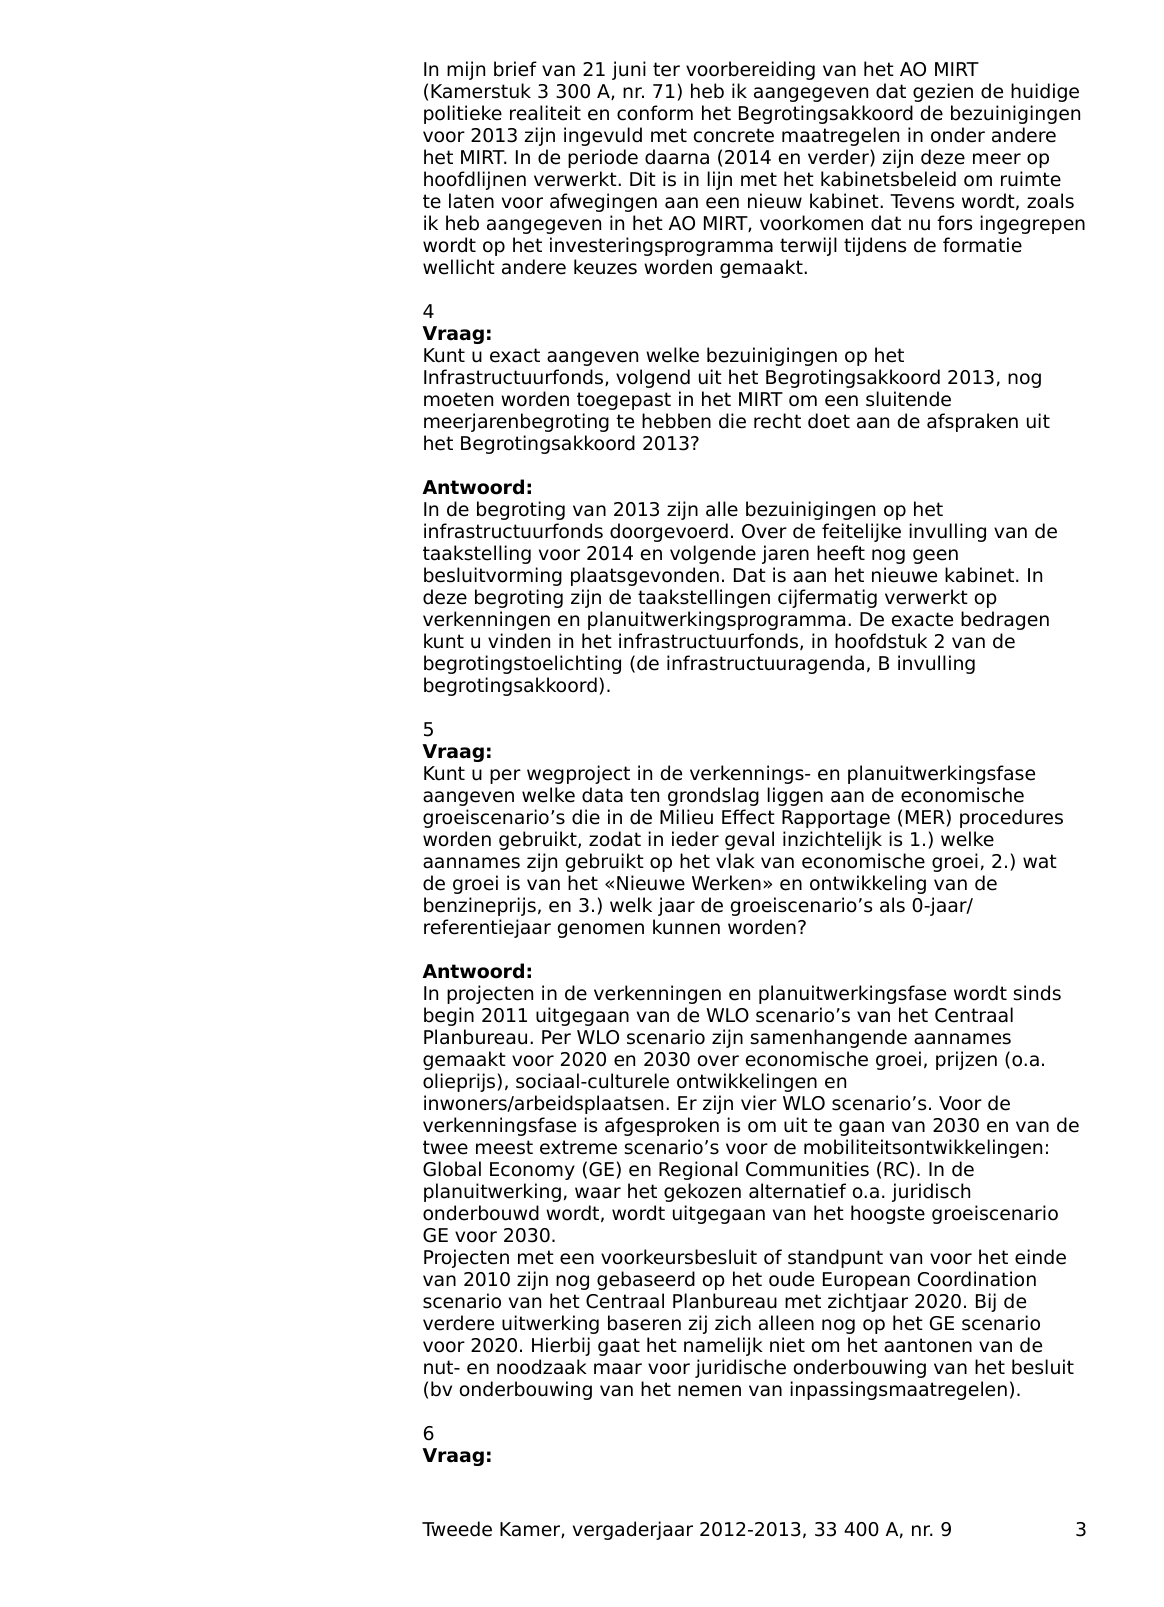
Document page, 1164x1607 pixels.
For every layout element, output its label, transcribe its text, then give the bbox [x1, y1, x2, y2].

text Projecten met een voorkeursbesluit of standpunt van voor het einde van 2010 zijn nog gebaseerd op het oude European Coordination scenario van het Centraal Planbureau met zichtjaar 2020. Bij de verdere uitwerking baseren zij zich alleen nog op het GE scenario voor 2020. Hierbij gaat het namelijk niet om het aantonen van de nut- en noodzaak maar voor juridische onderbouwing van het besluit (bv onderbouwing van het nemen van inpassingsmaatregelen). [422, 1247, 1087, 1401]
text 5 [422, 719, 1087, 741]
text Vraag: [422, 323, 1087, 345]
text Vraag: [422, 1445, 1087, 1467]
text Vraag: [422, 741, 1087, 763]
text In de begroting van 2013 zijn alle bezuinigingen op het infrastructuurfonds doorgevoerd. Over de feitelijke invulling van de taakstelling voor 2014 en volgende jaren heeft nog geen besluitvorming plaatsgevonden. Dat is aan het nieuwe kabinet. In deze begroting zijn de taakstellingen cijfermatig verwerkt op verkenningen en planuitwerkingsprogramma. De exacte bedragen kunt u vinden in het infrastructuurfonds, in hoofdstuk 2 van de begrotingstoelichting (de infrastructuuragenda, B invulling begrotingsakkoord). [422, 499, 1087, 697]
text In projecten in de verkenningen en planuitwerkingsfase wordt sinds begin 2011 uitgegaan van de WLO scenario’s van het Centraal Planbureau. Per WLO scenario zijn samenhangende aannames gemaakt voor 2020 en 2030 over economische groei, prijzen (o.a. olieprijs), sociaal-culturele ontwikkelingen en inwoners/arbeidsplaatsen. Er zijn vier WLO scenario’s. Voor de verkenningsfase is afgesproken is om uit te gaan van 2030 en van de twee meest extreme scenario’s voor de mobiliteitsontwikkelingen: Global Economy (GE) en Regional Communities (RC). In de planuitwerking, waar het gekozen alternatief o.a. juridisch onderbouwd wordt, wordt uitgegaan van het hoogste groeiscenario GE voor 2030. [422, 983, 1087, 1247]
text 4 [422, 301, 1087, 323]
text Antwoord: [422, 477, 1087, 499]
text Kunt u per wegproject in de verkennings- en planuitwerkingsfase aangeven welke data ten grondslag liggen aan de economische groeiscenario’s die in de Milieu Effect Rapportage (MER) procedures worden gebruikt, zodat in ieder geval inzichtelijk is 1.) welke aannames zijn gebruikt op het vlak van economische groei, 2.) wat de groei is van het «Nieuwe Werken» en ontwikkeling van de benzineprijs, en 3.) welk jaar de groeiscenario’s als 0-jaar/ referentiejaar genomen kunnen worden? [422, 763, 1087, 939]
text In mijn brief van 21 juni ter voorbereiding van het AO MIRT (Kamerstuk 3 300 A, nr. 71) heb ik aangegeven dat gezien de huidige politieke realiteit en conform het Begrotingsakkoord de bezuinigingen voor 2013 zijn ingevuld met concrete maatregelen in onder andere het MIRT. In de periode daarna (2014 en verder) zijn deze meer op hoofdlijnen verwerkt. Dit is in lijn met het kabinetsbeleid om ruimte te laten voor afwegingen aan een nieuw kabinet. Tevens wordt, zoals ik heb aangegeven in het AO MIRT, voorkomen dat nu fors ingegrepen wordt op het investeringsprogramma terwijl tijdens de formatie wellicht andere keuzes worden gemaakt. [422, 59, 1087, 279]
text Kunt u exact aangeven welke bezuinigingen op het Infrastructuurfonds, volgend uit het Begrotingsakkoord 2013, nog moeten worden toegepast in het MIRT om een sluitende meerjarenbegroting te hebben die recht doet aan de afspraken uit het Begrotingsakkoord 2013? [422, 345, 1087, 455]
text Antwoord: [422, 961, 1087, 983]
text 6 [422, 1423, 1087, 1445]
